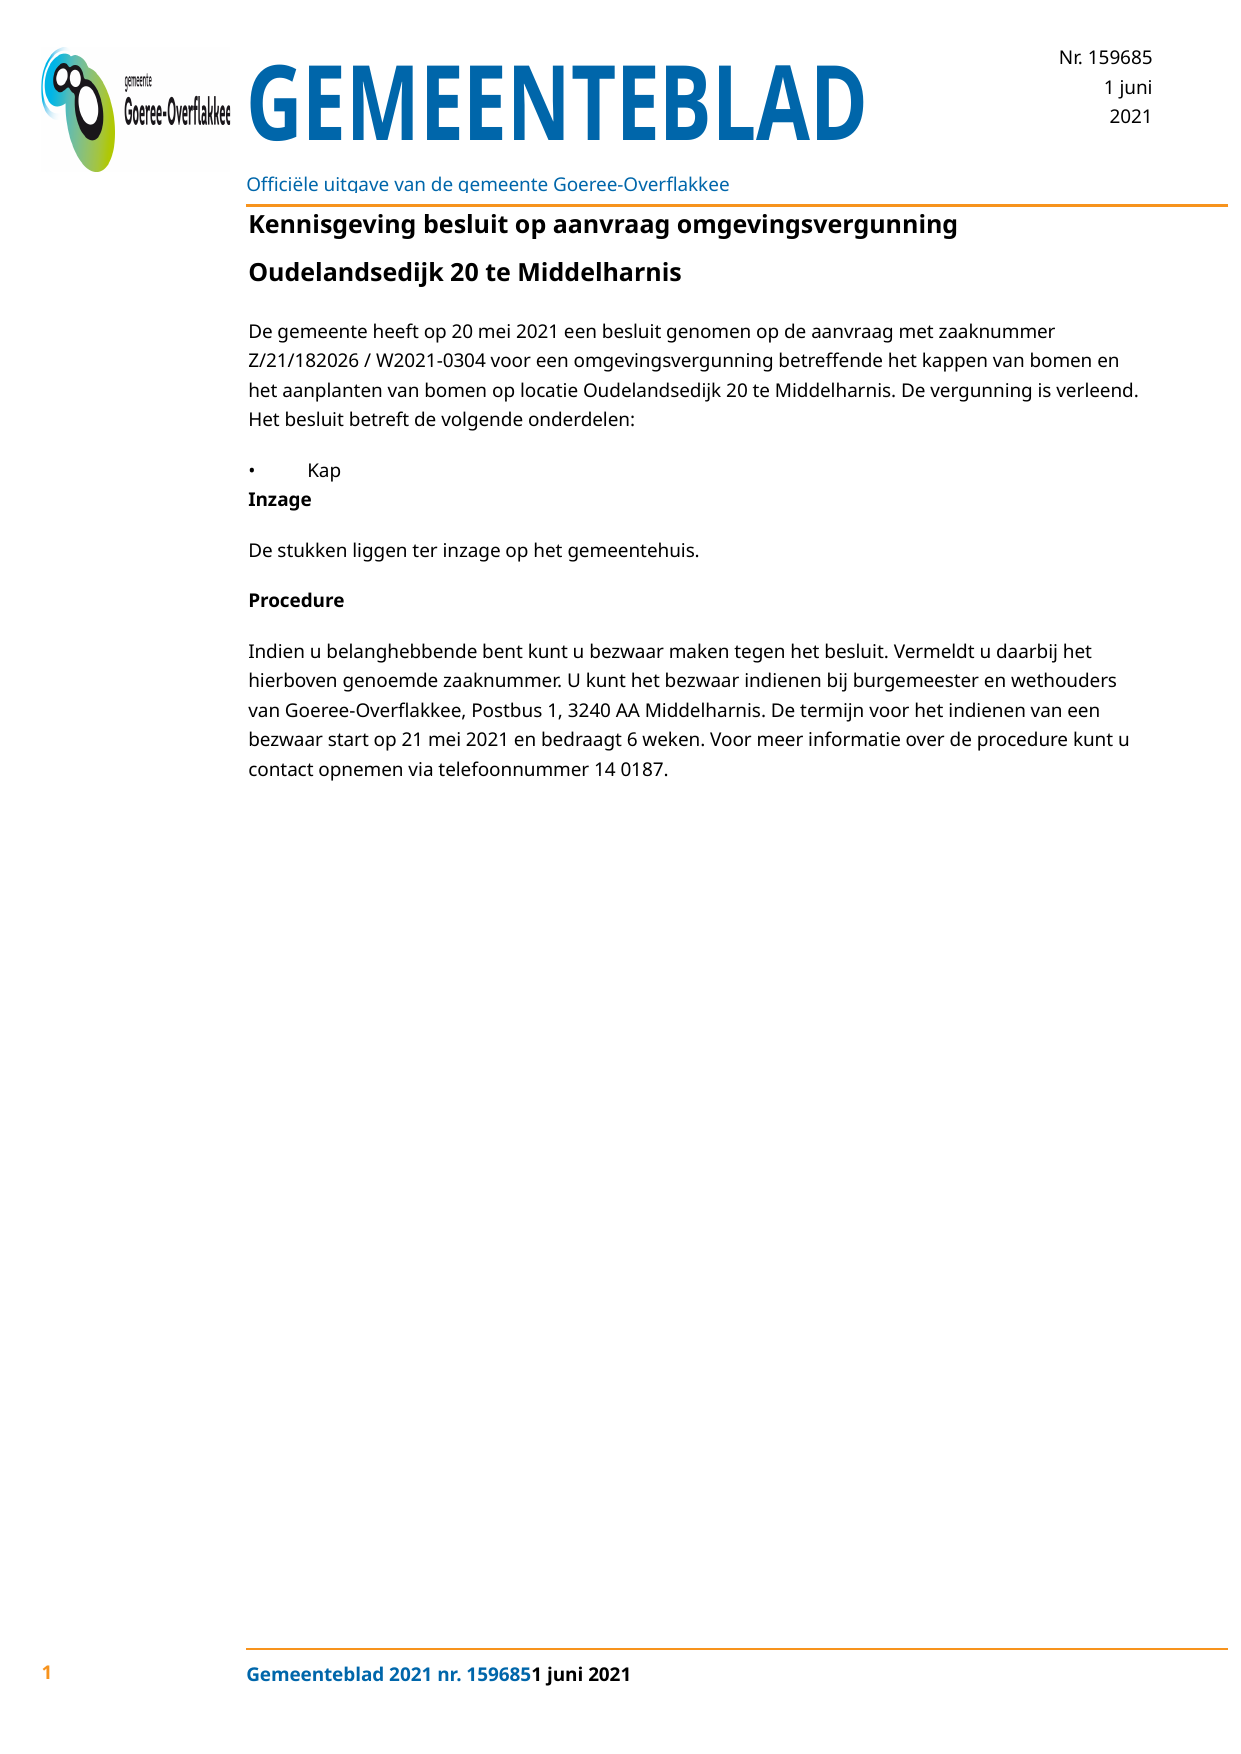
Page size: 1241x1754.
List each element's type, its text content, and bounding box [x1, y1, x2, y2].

text De gemeente heeft op 20 mei 2021 een besluit genomen op de aanvraag met zaaknummer Z/21/182026 / W2021-0304 voor een omgevingsvergunning betreffende het kappen van bomen en het aanplanten van bomen op locatie Oudelandsedijk 20 te Middelharnis. De vergunning is verleend. Het besluit betreft de volgende onderdelen: [248, 318, 1152, 432]
text Indien u belanghebbende bent kunt u bezwaar maken tegen het besluit. Vermeldt u daarbij het hierboven genoemde zaaknummer. U kunt het bezwaar indienen bij burgemeester en wethouders van Goeree-Overflakkee, Postbus 1, 3240 AA Middelharnis. De termijn voor het indienen van een bezwaar start op 21 mei 2021 en bedraagt 6 weken. Voor meer informatie over de procedure kunt u contact opnemen via telefoonnummer 14 0187. [248, 638, 1152, 782]
text Inzage [248, 487, 1152, 512]
text Procedure [248, 587, 1152, 613]
text De stukken liggen ter inzage op het gemeentehuis. [248, 537, 1152, 563]
list Kap [248, 457, 1152, 483]
text Kennisgeving besluit op aanvraag omgevingsvergunning Oudelandsedijk 20 te Middelharnis [248, 207, 1152, 288]
picture [41, 47, 231, 172]
